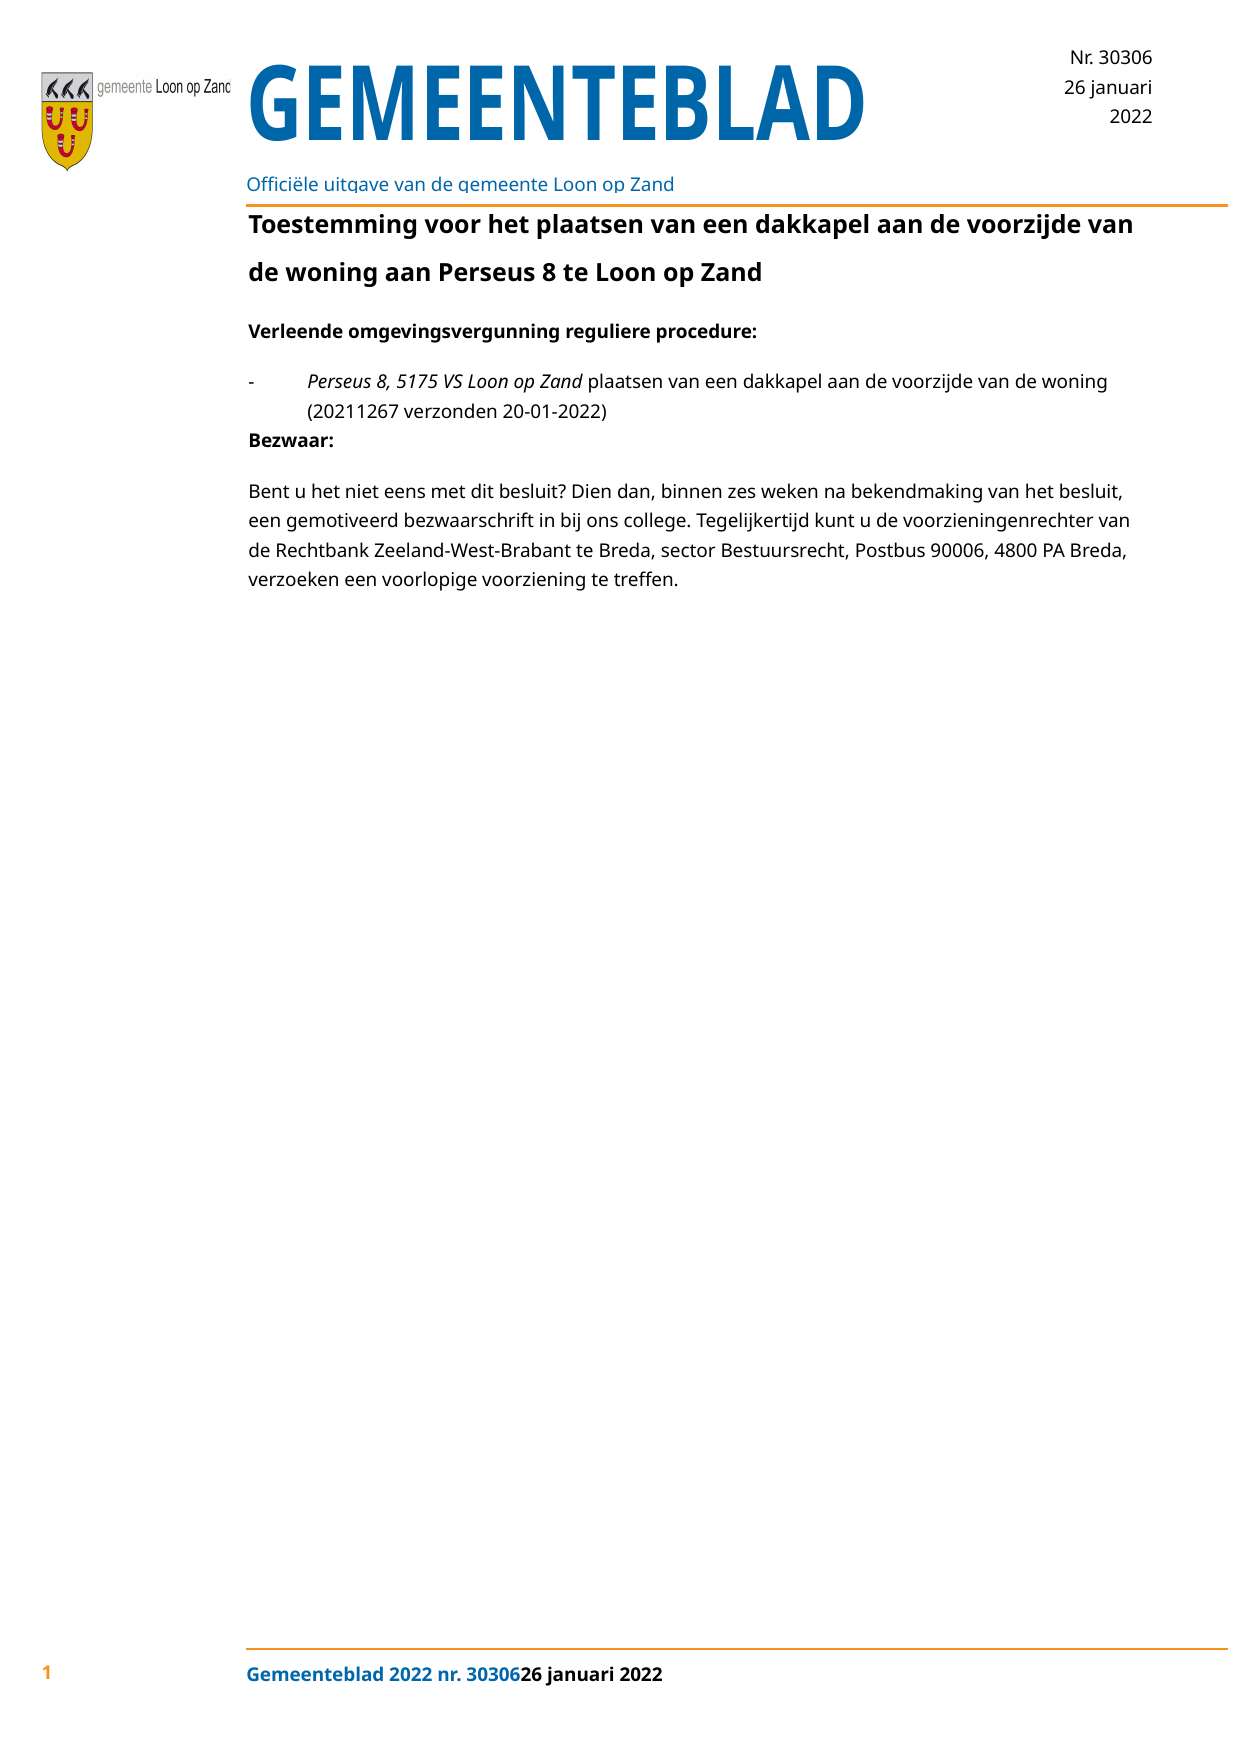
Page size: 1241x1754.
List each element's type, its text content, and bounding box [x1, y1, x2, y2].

picture [41, 47, 231, 172]
text Bent u het niet eens met dit besluit? Dien dan, binnen zes weken na bekendmaking van het besluit, een gemotiveerd bezwaarschrift in bij ons college. Tegelijkertijd kunt u de voorzieningenrechter van de Rechtbank Zeeland-West-Brabant te Breda, sector Bestuursrecht, Postbus 90006, 4800 PA Breda, verzoeken een voorlopige voorziening te treffen. [248, 478, 1152, 592]
text Toestemming voor het plaatsen van een dakkapel aan de voorzijde van de woning aan Perseus 8 te Loon op Zand [248, 207, 1152, 288]
text Bezwaar: [248, 427, 1152, 453]
list Perseus 8, 5175 VS Loon op Zand plaatsen van een dakkapel aan de voorzijde van de woning (20211267 verzonden 20-01-2022) [248, 368, 1152, 424]
text Verleende omgevingsvergunning reguliere procedure: [248, 318, 1152, 344]
